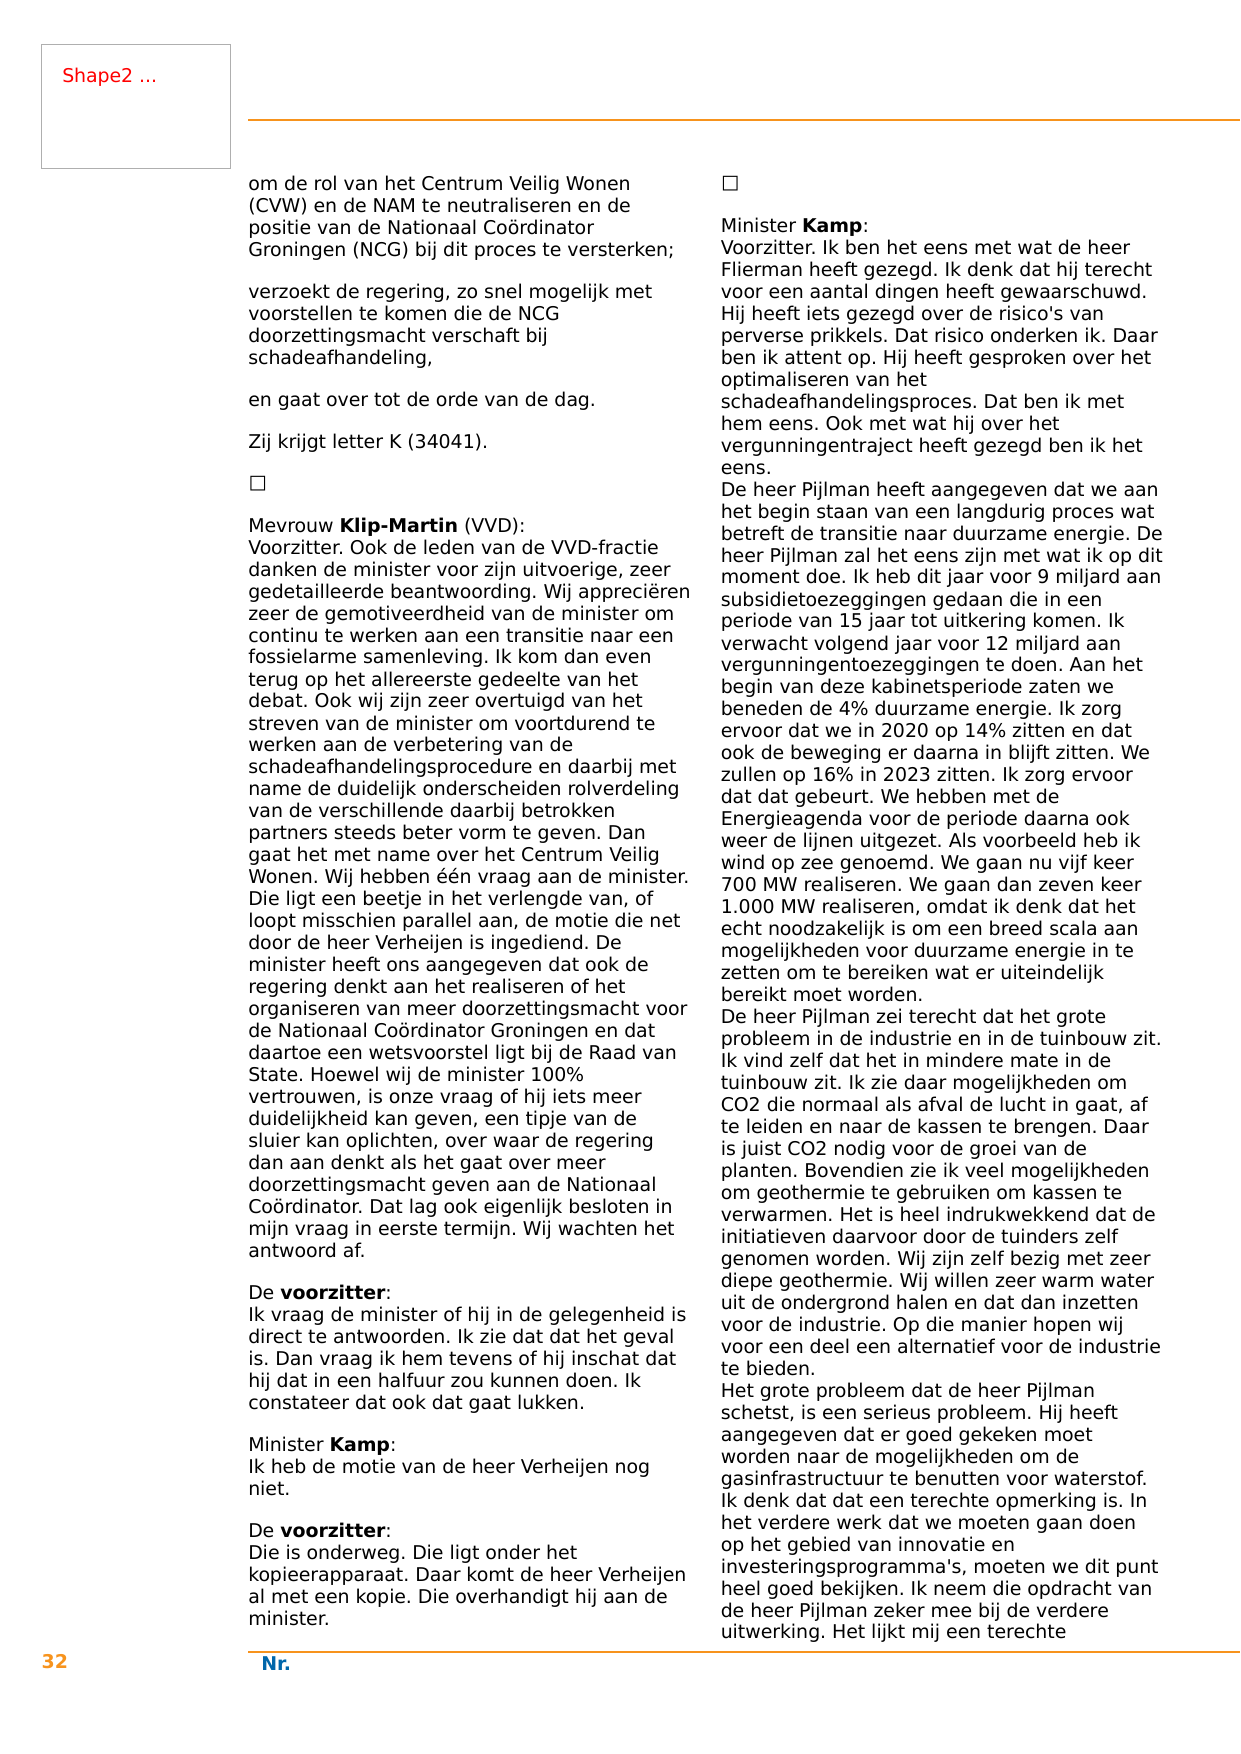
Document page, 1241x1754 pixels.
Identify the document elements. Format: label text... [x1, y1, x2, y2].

text Zij krijgt letter K (34041). [248, 431, 691, 453]
text De heer Pijlman zei terecht dat het grote probleem in de industrie en in de tuinbouw zit. Ik vind zelf dat het in mindere mate in de tuinbouw zit. Ik zie daar mogelijkheden om CO2 die normaal als afval de lucht in gaat, af te leiden en naar de kassen te brengen. Daar is juist CO2 nodig voor de groei van de planten. Bovendien zie ik veel mogelijkheden om geothermie te gebruiken om kassen te verwarmen. Het is heel indrukwekkend dat de initiatieven daarvoor door de tuinders zelf genomen worden. Wij zijn zelf bezig met zeer diepe geothermie. Wij willen zeer warm water uit de ondergrond halen en dat dan inzetten voor de industrie. Op die manier hopen wij voor een deel een alternatief voor de industrie te bieden. [721, 1006, 1163, 1380]
text om de rol van het Centrum Veilig Wonen (CVW) en de NAM te neutraliseren en de positie van de Nationaal Coördinator Groningen (NCG) bij dit proces te versterken; [248, 173, 691, 261]
text Voorzitter. Ook de leden van de VVD-fractie danken de minister voor zijn uitvoerige, zeer gedetailleerde beantwoording. Wij appreciëren zeer de gemotiveerdheid van de minister om continu te werken aan een transitie naar een fossielarme samenleving. Ik kom dan even terug op het allereerste gedeelte van het debat. Ook wij zijn zeer overtuigd van het streven van de minister om voortdurend te werken aan de verbetering van de schadeafhandelingsprocedure en daarbij met name de duidelijk onderscheiden rolverdeling van de verschillende daarbij betrokken partners steeds beter vorm te geven. Dan gaat het met name over het Centrum Veilig Wonen. Wij hebben één vraag aan de minister. Die ligt een beetje in het verlengde van, of loopt misschien parallel aan, de motie die net door de heer Verheijen is ingediend. De minister heeft ons aangegeven dat ook de regering denkt aan het realiseren of het organiseren van meer doorzettingsmacht voor de Nationaal Coördinator Groningen en dat daartoe een wetsvoorstel ligt bij de Raad van State. Hoewel wij de minister 100% vertrouwen, is onze vraag of hij iets meer duidelijkheid kan geven, een tipje van de sluier kan oplichten, over waar de regering dan aan denkt als het gaat over meer doorzettingsmacht geven aan de Nationaal Coördinator. Dat lag ook eigenlijk besloten in mijn vraag in eerste termijn. Wij wachten het antwoord af. [248, 537, 691, 1262]
text Mevrouw Klip-Martin (VVD): [248, 514, 691, 537]
text Voorzitter. Ik ben het eens met wat de heer Flierman heeft gezegd. Ik denk dat hij terecht voor een aantal dingen heeft gewaarschuwd. Hij heeft iets gezegd over de risico's van perverse prikkels. Dat risico onderken ik. Daar ben ik attent op. Hij heeft gesproken over het optimaliseren van het schadeafhandelingsproces. Dat ben ik met hem eens. Ook met wat hij over het vergunningentraject heeft gezegd ben ik het eens. [721, 237, 1163, 478]
text verzoekt de regering, zo snel mogelijk met voorstellen te komen die de NCG doorzettingsmacht verschaft bij schadeafhandeling, [248, 281, 691, 369]
text Die is onderweg. Die ligt onder het kopieerapparaat. Daar komt de heer Verheijen al met een kopie. Die overhandigt hij aan de minister. [248, 1542, 691, 1629]
text ⬜ [248, 473, 691, 494]
text De voorzitter: [248, 1520, 691, 1542]
text Minister Kamp: [721, 215, 1163, 237]
text Ik heb de motie van de heer Verheijen nog niet. [248, 1456, 691, 1500]
text en gaat over tot de orde van de dag. [248, 389, 691, 411]
text ⬜ [721, 173, 1163, 195]
text Ik vraag de minister of hij in de gelegenheid is direct te antwoorden. Ik zie dat dat het geval is. Dan vraag ik hem tevens of hij inschat dat hij dat in een halfuur zou kunnen doen. Ik constateer dat ook dat gaat lukken. [248, 1304, 691, 1414]
text De heer Pijlman heeft aangegeven dat we aan het begin staan van een langdurig proces wat betreft de transitie naar duurzame energie. De heer Pijlman zal het eens zijn met wat ik op dit moment doe. Ik heb dit jaar voor 9 miljard aan subsidietoezeggingen gedaan die in een periode van 15 jaar tot uitkering komen. Ik verwacht volgend jaar voor 12 miljard aan vergunningentoezeggingen te doen. Aan het begin van deze kabinetsperiode zaten we beneden de 4% duurzame energie. Ik zorg ervoor dat we in 2020 op 14% zitten en dat ook de beweging er daarna in blijft zitten. We zullen op 16% in 2023 zitten. Ik zorg ervoor dat dat gebeurt. We hebben met de Energieagenda voor de periode daarna ook weer de lijnen uitgezet. Als voorbeeld heb ik wind op zee genoemd. We gaan nu vijf keer 700 MW realiseren. We gaan dan zeven keer 1.000 MW realiseren, omdat ik denk dat het echt noodzakelijk is om een breed scala aan mogelijkheden voor duurzame energie in te zetten om te bereiken wat er uiteindelijk bereikt moet worden. [721, 478, 1163, 1006]
text Minister Kamp: [248, 1434, 691, 1456]
text De voorzitter: [248, 1282, 691, 1304]
text Het grote probleem dat de heer Pijlman schetst, is een serieus probleem. Hij heeft aangegeven dat er goed gekeken moet worden naar de mogelijkheden om de gasinfrastructuur te benutten voor waterstof. Ik denk dat dat een terechte opmerking is. In het verdere werk dat we moeten gaan doen op het gebied van innovatie en investeringsprogramma's, moeten we dit punt heel goed bekijken. Ik neem die opdracht van de heer Pijlman zeker mee bij de verdere uitwerking. Het lijkt mij een terechte [721, 1380, 1163, 1643]
